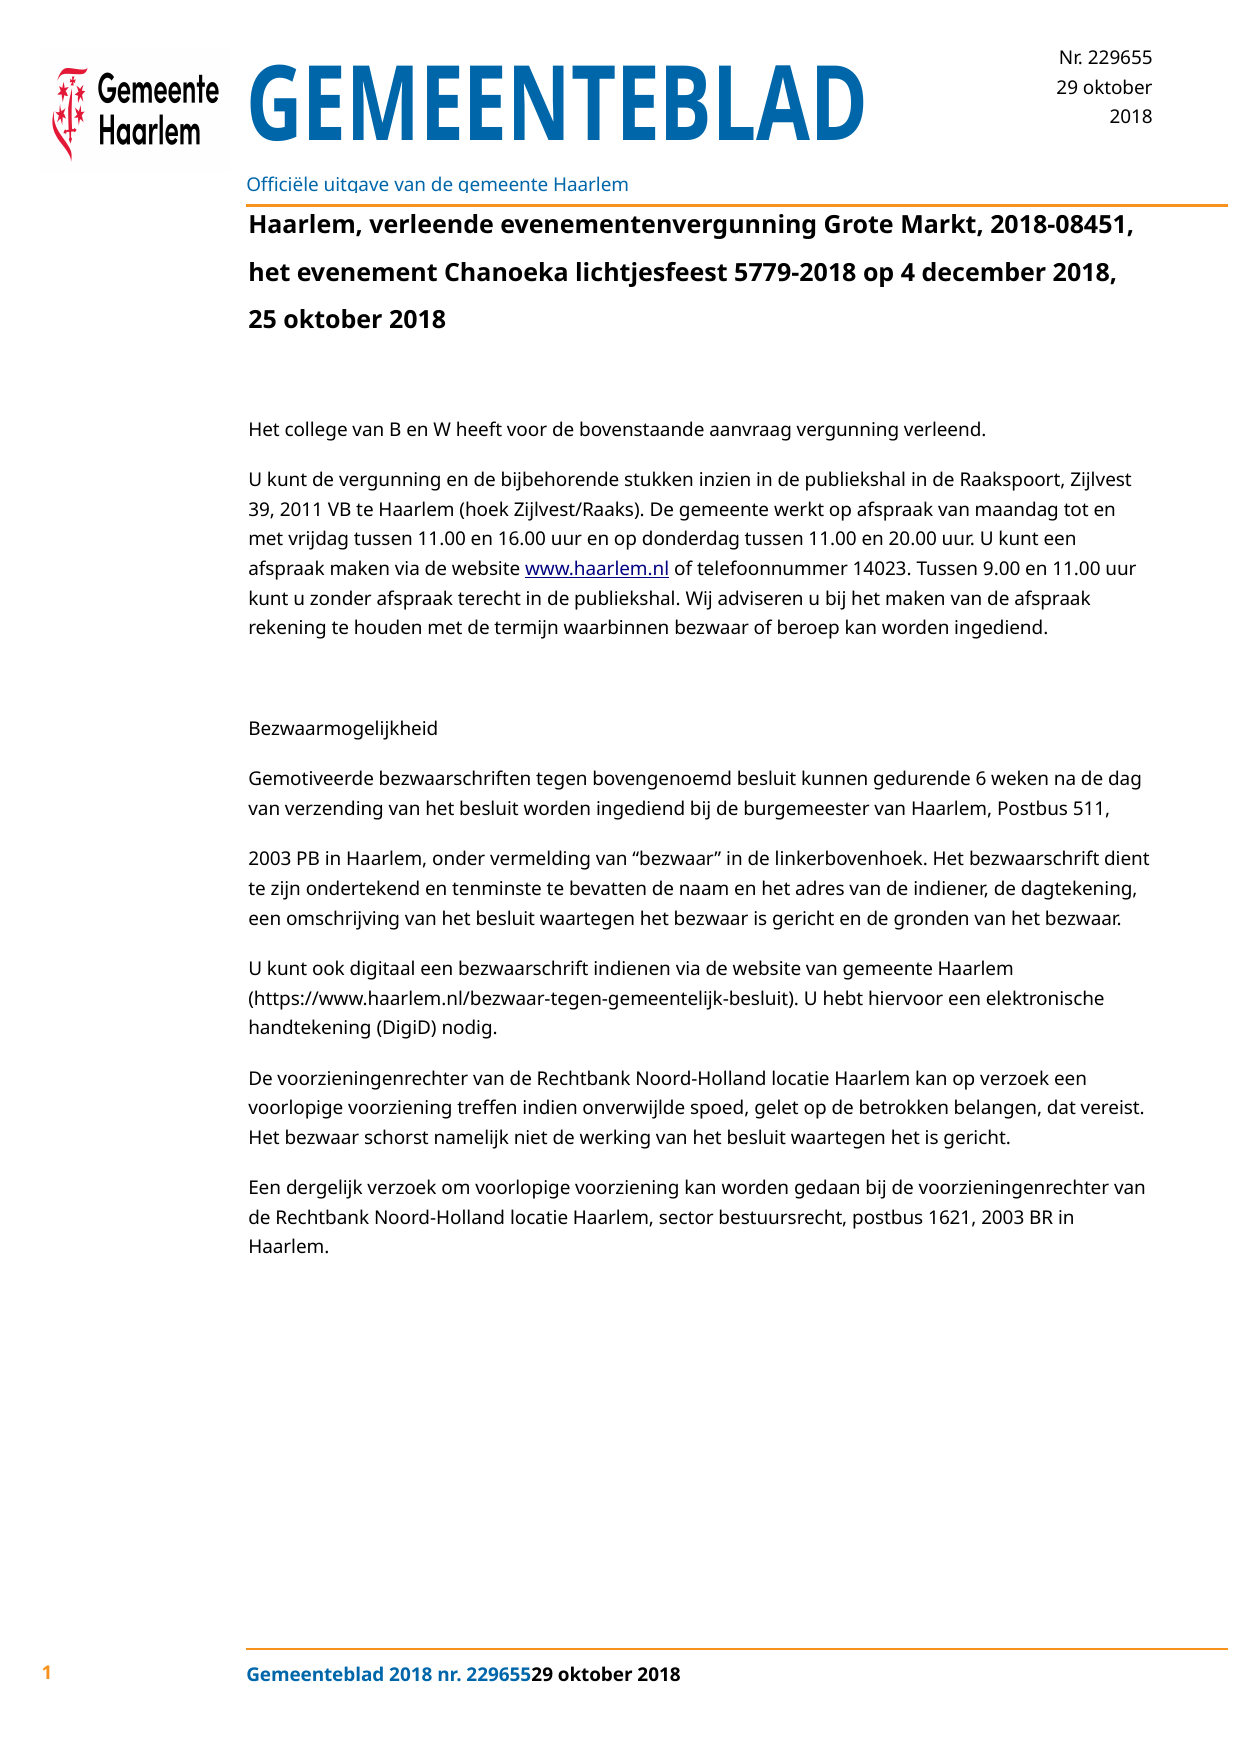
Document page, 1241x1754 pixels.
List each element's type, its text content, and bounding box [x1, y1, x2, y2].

text De voorzieningenrechter van de Rechtbank Noord-Holland locatie Haarlem kan op verzoek een voorlopige voorziening treffen indien onverwijlde spoed, gelet op de betrokken belangen, dat vereist. Het bezwaar schorst namelijk niet de werking van het besluit waartegen het is gericht. [248, 1065, 1152, 1149]
text U kunt ook digitaal een bezwaarschrift indienen via de website van gemeente Haarlem (https://www.haarlem.nl/bezwaar-tegen-gemeentelijk-besluit). U hebt hiervoor een elektronische handtekening (DigiD) nodig. [248, 955, 1152, 1040]
text Een dergelijk verzoek om voorlopige voorziening kan worden gedaan bij de voorzieningenrechter van de Rechtbank Noord-Holland locatie Haarlem, sector bestuursrecht, postbus 1621, 2003 BR in Haarlem. [248, 1174, 1152, 1259]
text 2003 PB in Haarlem, onder vermelding van “bezwaar” in de linkerbovenhoek. Het bezwaarschrift dient te zijn ondertekend en tenminste te bevatten de naam en het adres van de indiener, de dagtekening, een omschrijving van het besluit waartegen het bezwaar is gericht en de gronden van het bezwaar. [248, 846, 1152, 930]
text Het college van B en W heeft voor de bovenstaande aanvraag vergunning verleend. [248, 416, 1152, 442]
text Gemotiveerde bezwaarschriften tegen bovengenoemd besluit kunnen gedurende 6 weken na de dag van verzending van het besluit worden ingediend bij de burgemeester van Haarlem, Postbus 511, [248, 766, 1152, 821]
text Bezwaarmogelijkheid [248, 715, 1152, 741]
text U kunt de vergunning en de bijbehorende stukken inzien in de publiekshal in de Raakspoort, Zijlvest 39, 2011 VB te Haarlem (hoek Zijlvest/Raaks). De gemeente werkt op afspraak van maandag tot en met vrijdag tussen 11.00 en 16.00 uur en op donderdag tussen 11.00 en 20.00 uur. U kunt een afspraak maken via de website www.haarlem.nl of telefoonnummer 14023. Tussen 9.00 en 11.00 uur kunt u zonder afspraak terecht in de publiekshal. Wij adviseren u bij het maken van de afspraak rekening te houden met de termijn waarbinnen bezwaar of beroep kan worden ingediend. [248, 466, 1152, 640]
text Haarlem, verleende evenementenvergunning Grote Markt, 2018-08451, het evenement Chanoeka lichtjesfeest 5779-2018 op 4 december 2018, 25 oktober 2018 [248, 207, 1152, 336]
picture [41, 47, 231, 172]
